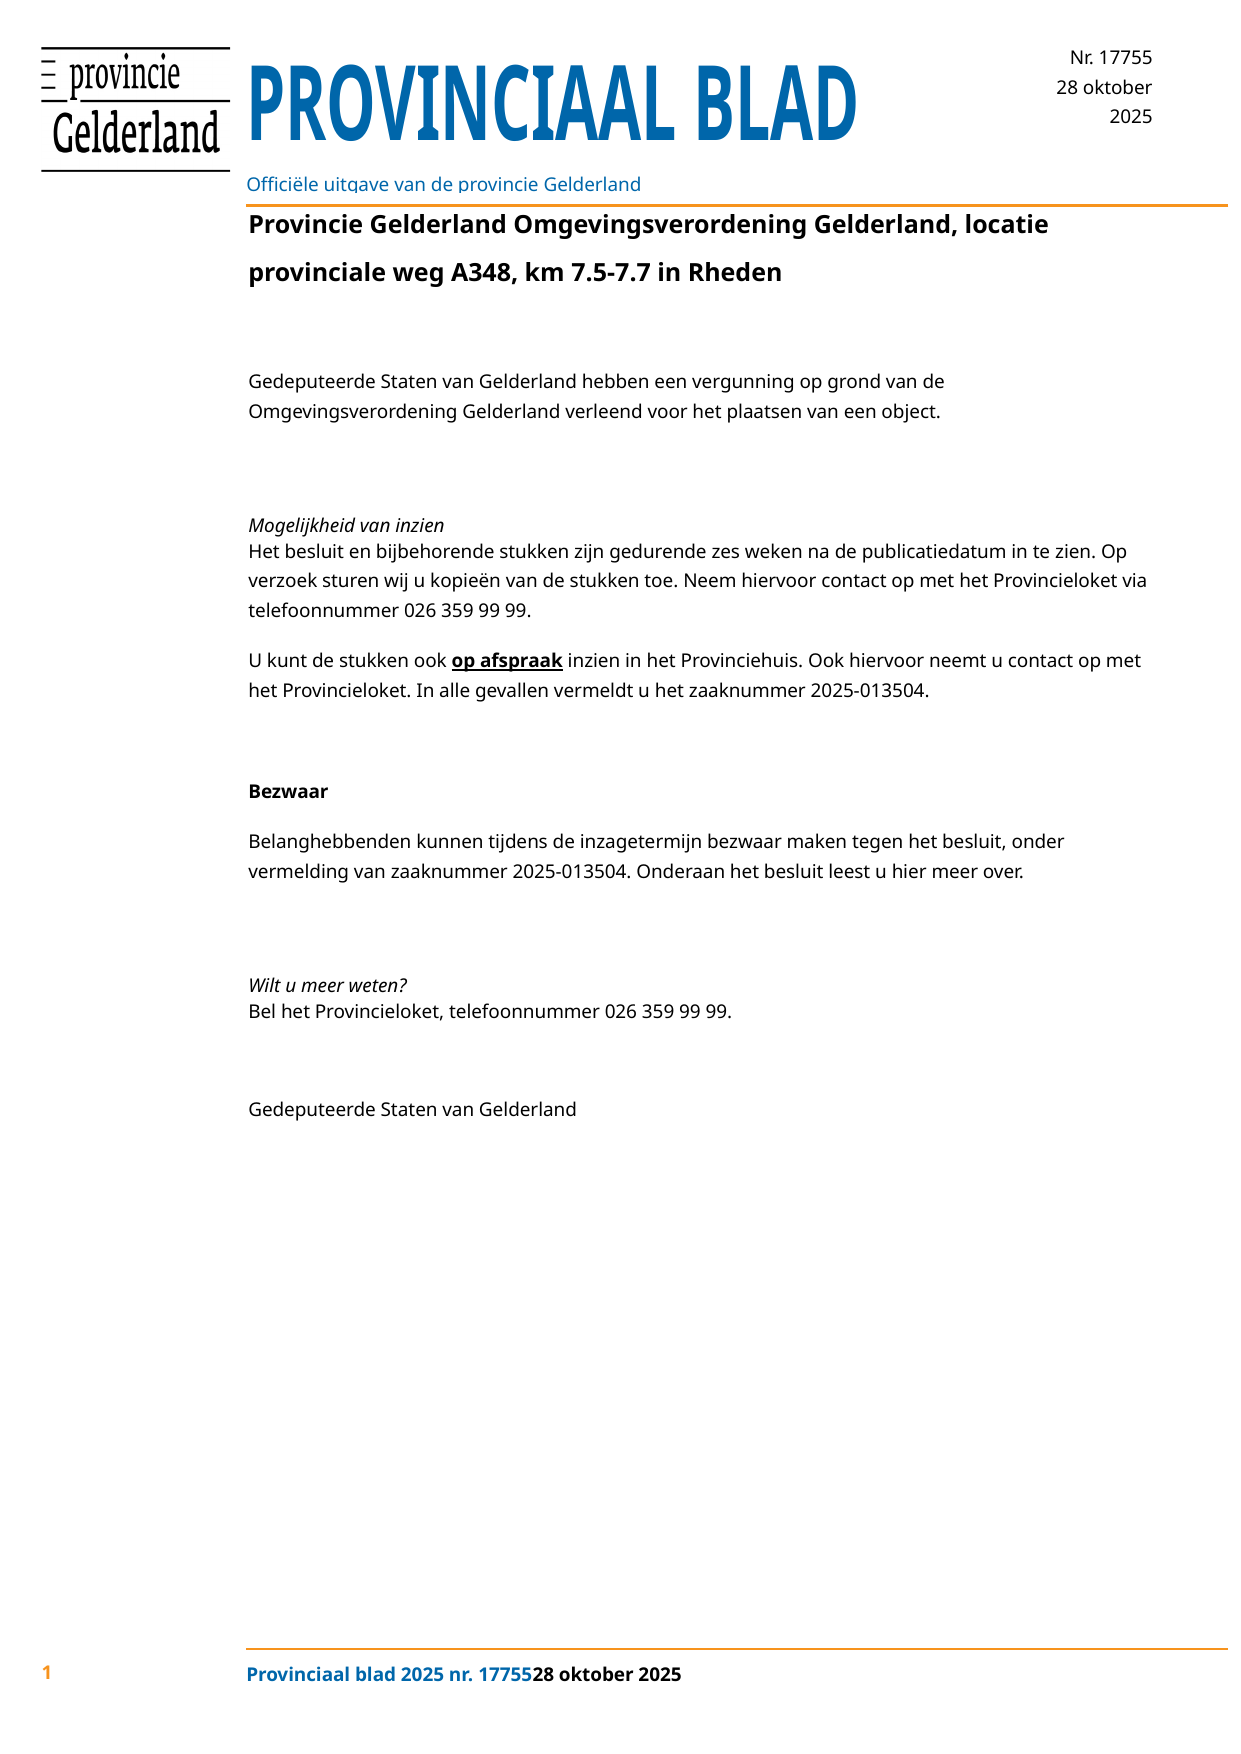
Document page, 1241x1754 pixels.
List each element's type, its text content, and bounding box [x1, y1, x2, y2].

text Bezwaar [248, 778, 1152, 804]
text Mogelijkheid van inzien [248, 512, 1152, 538]
text Het besluit en bijbehorende stukken zijn gedurende zes weken na de publicatiedatum in te zien. Op verzoek sturen wij u kopieën van de stukken toe. Neem hiervoor contact op met het Provincieloket via telefoonnummer 026 359 99 99. [248, 538, 1152, 623]
picture [41, 47, 231, 172]
text U kunt de stukken ook op afspraak inzien in het Provinciehuis. Ook hiervoor neemt u contact op met het Provincieloket. In alle gevallen vermeldt u het zaaknummer 2025-013504. [248, 648, 1152, 703]
text Gedeputeerde Staten van Gelderland [248, 1096, 1152, 1122]
text Bel het Provincieloket, telefoonnummer 026 359 99 99. [248, 998, 1152, 1024]
text Belanghebbenden kunnen tijdens de inzagetermijn bezwaar maken tegen het besluit, onder vermelding van zaaknummer 2025-013504. Onderaan het besluit leest u hier meer over. [248, 828, 1152, 884]
text Provincie Gelderland Omgevingsverordening Gelderland, locatie provinciale weg A348, km 7.5-7.7 in Rheden [248, 207, 1152, 288]
text Wilt u meer weten? [248, 972, 1152, 998]
text Gedeputeerde Staten van Gelderland hebben een vergunning op grond van de Omgevingsverordening Gelderland verleend voor het plaatsen van een object. [248, 368, 1152, 424]
